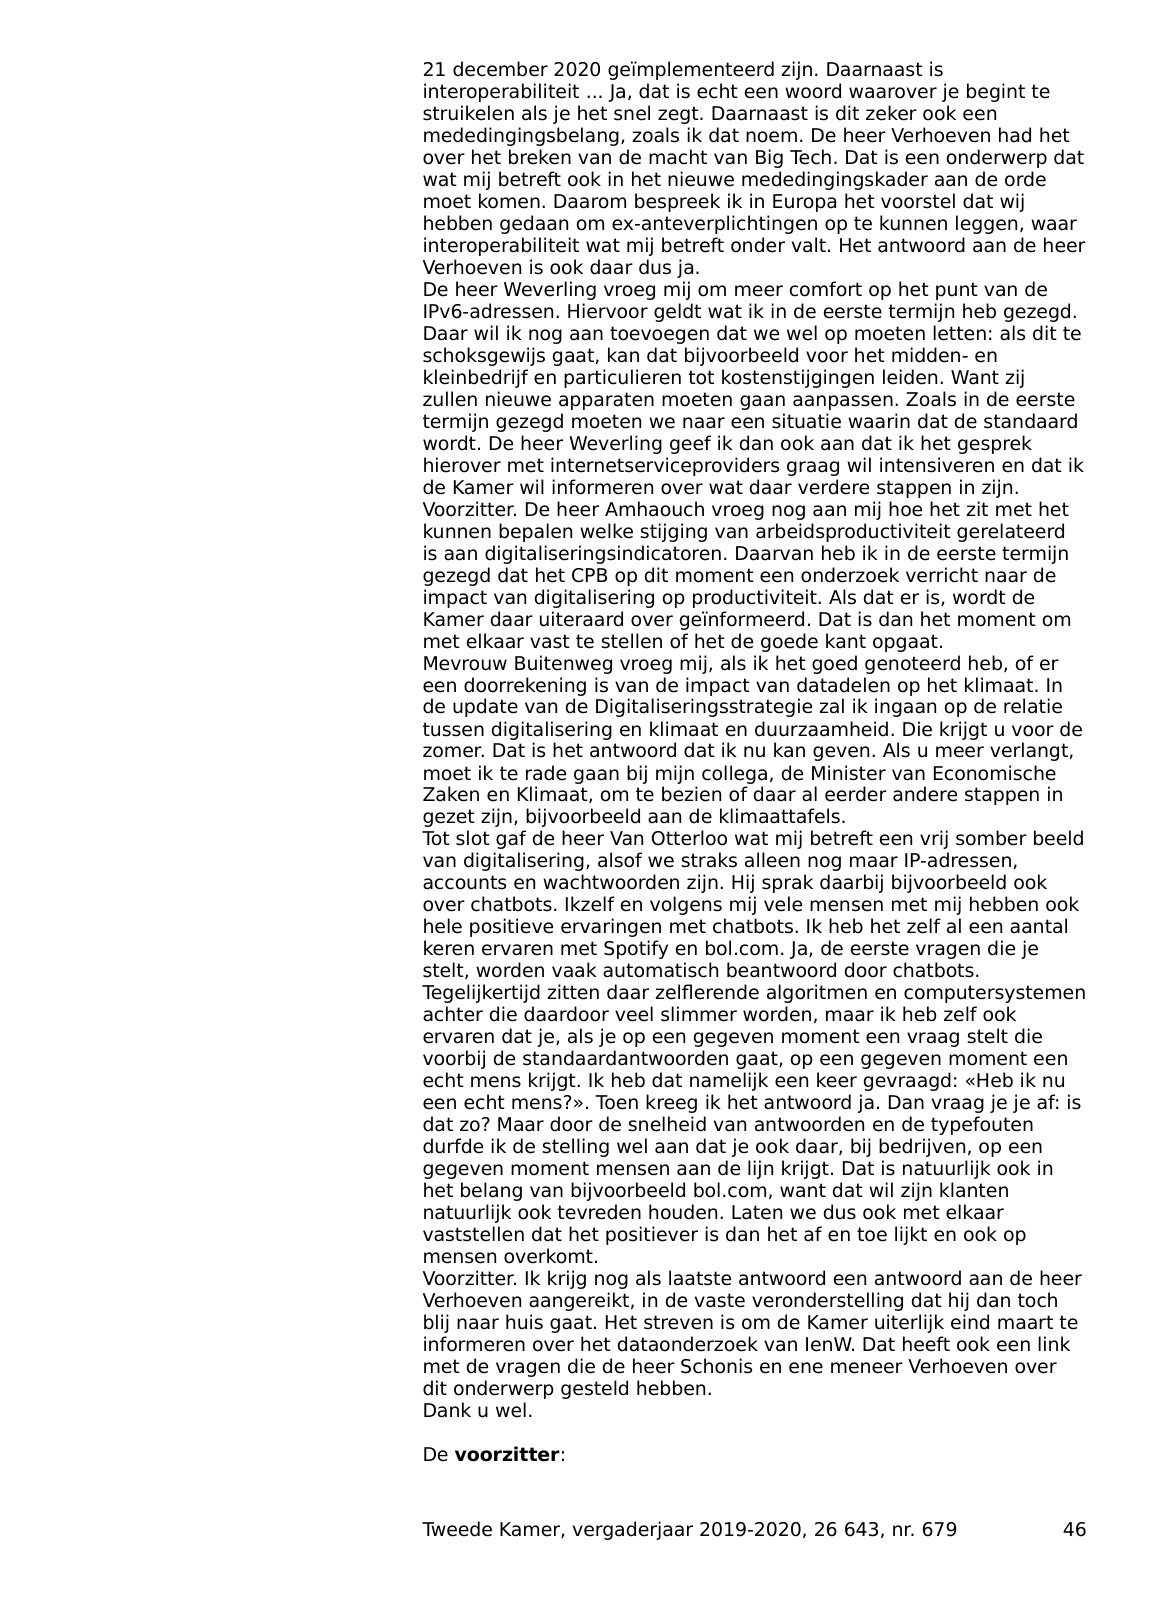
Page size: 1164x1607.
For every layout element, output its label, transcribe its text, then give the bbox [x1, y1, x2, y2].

text Dank u wel. [422, 1400, 1087, 1422]
text Tot slot gaf de heer Van Otterloo wat mij betreft een vrij somber beeld van digitalisering, alsof we straks alleen nog maar IP-adressen, accounts en wachtwoorden zijn. Hij sprak daarbij bijvoorbeeld ook over chatbots. Ikzelf en volgens mij vele mensen met mij hebben ook hele positieve ervaringen met chatbots. Ik heb het zelf al een aantal keren ervaren met Spotify en bol.com. Ja, de eerste vragen die je stelt, worden vaak automatisch beantwoord door chatbots. Tegelijkertijd zitten daar zelflerende algoritmen en computersystemen achter die daardoor veel slimmer worden, maar ik heb zelf ook ervaren dat je, als je op een gegeven moment een vraag stelt die voorbij de standaardantwoorden gaat, op een gegeven moment een echt mens krijgt. Ik heb dat namelijk een keer gevraagd: «Heb ik nu een echt mens?». Toen kreeg ik het antwoord ja. Dan vraag je je af: is dat zo? Maar door de snelheid van antwoorden en de typefouten durfde ik de stelling wel aan dat je ook daar, bij bedrijven, op een gegeven moment mensen aan de lijn krijgt. Dat is natuurlijk ook in het belang van bijvoorbeeld bol.com, want dat wil zijn klanten natuurlijk ook tevreden houden. Laten we dus ook met elkaar vaststellen dat het positiever is dan het af en toe lijkt en ook op mensen overkomt. [422, 828, 1087, 1268]
text Voorzitter. De heer Amhaouch vroeg nog aan mij hoe het zit met het kunnen bepalen welke stijging van arbeidsproductiviteit gerelateerd is aan digitaliseringsindicatoren. Daarvan heb ik in de eerste termijn gezegd dat het CPB op dit moment een onderzoek verricht naar de impact van digitalisering op productiviteit. Als dat er is, wordt de Kamer daar uiteraard over geïnformeerd. Dat is dan het moment om met elkaar vast te stellen of het de goede kant opgaat. [422, 499, 1087, 652]
text Mevrouw Buitenweg vroeg mij, als ik het goed genoteerd heb, of er een doorrekening is van de impact van datadelen op het klimaat. In de update van de Digitaliseringsstrategie zal ik ingaan op de relatie tussen digitalisering en klimaat en duurzaamheid. Die krijgt u voor de zomer. Dat is het antwoord dat ik nu kan geven. Als u meer verlangt, moet ik te rade gaan bij mijn collega, de Minister van Economische Zaken en Klimaat, om te bezien of daar al eerder andere stappen in gezet zijn, bijvoorbeeld aan de klimaattafels. [422, 652, 1087, 828]
text Voorzitter. Ik krijg nog als laatste antwoord een antwoord aan de heer Verhoeven aangereikt, in de vaste veronderstelling dat hij dan toch blij naar huis gaat. Het streven is om de Kamer uiterlijk eind maart te informeren over het dataonderzoek van IenW. Dat heeft ook een link met de vragen die de heer Schonis en ene meneer Verhoeven over dit onderwerp gesteld hebben. [422, 1268, 1087, 1400]
text 21 december 2020 geïmplementeerd zijn. Daarnaast is interoperabiliteit ... Ja, dat is echt een woord waarover je begint te struikelen als je het snel zegt. Daarnaast is dit zeker ook een mededingingsbelang, zoals ik dat noem. De heer Verhoeven had het over het breken van de macht van Big Tech. Dat is een onderwerp dat wat mij betreft ook in het nieuwe mededingingskader aan de orde moet komen. Daarom bespreek ik in Europa het voorstel dat wij hebben gedaan om ex-anteverplichtingen op te kunnen leggen, waar interoperabiliteit wat mij betreft onder valt. Het antwoord aan de heer Verhoeven is ook daar dus ja. [422, 59, 1087, 279]
text De heer Weverling vroeg mij om meer comfort op het punt van de IPv6-adressen. Hiervoor geldt wat ik in de eerste termijn heb gezegd. Daar wil ik nog aan toevoegen dat we wel op moeten letten: als dit te schoksgewijs gaat, kan dat bijvoorbeeld voor het midden- en kleinbedrijf en particulieren tot kostenstijgingen leiden. Want zij zullen nieuwe apparaten moeten gaan aanpassen. Zoals in de eerste termijn gezegd moeten we naar een situatie waarin dat de standaard wordt. De heer Weverling geef ik dan ook aan dat ik het gesprek hierover met internetserviceproviders graag wil intensiveren en dat ik de Kamer wil informeren over wat daar verdere stappen in zijn. [422, 279, 1087, 499]
text De voorzitter: [422, 1444, 1087, 1466]
